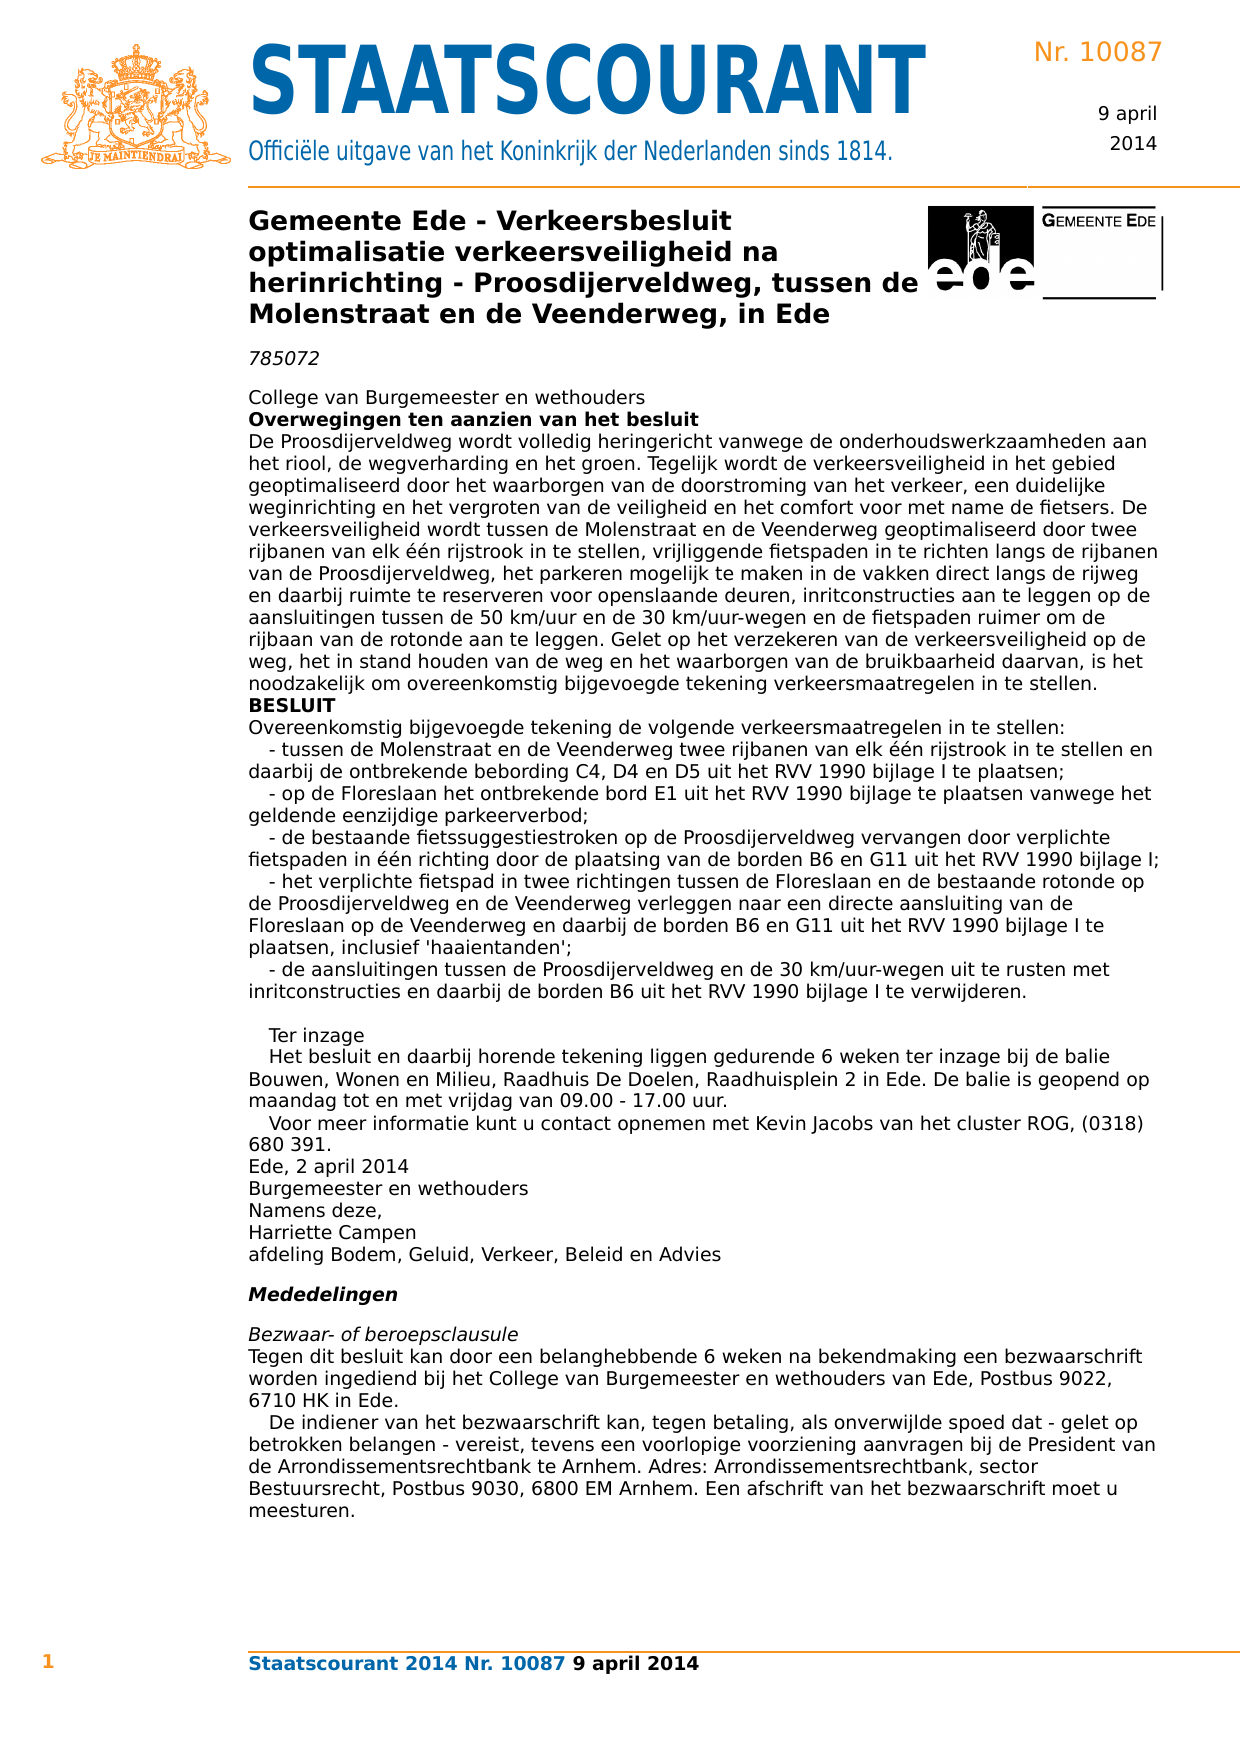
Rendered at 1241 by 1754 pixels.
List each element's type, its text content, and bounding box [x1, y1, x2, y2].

text College van Burgemeester en wethouders [248, 387, 1163, 409]
text - de aansluitingen tussen de Proosdijerveldweg en de 30 km/uur-wegen uit te rusten met inritconstructies en daarbij de borden B6 uit het RVV 1990 bijlage I te verwijderen. [248, 958, 1163, 1002]
picture [927, 205, 1164, 300]
subtitle Mededelingen [248, 1284, 1163, 1306]
text De indiener van het bezwaarschrift kan, tegen betaling, als onverwijlde spoed dat - gelet op betrokken belangen - vereist, tevens een voorlopige voorziening aanvragen bij de President van de Arrondissementsrechtbank te Arnhem. Adres: Arrondissementsrechtbank, sector Bestuursrecht, Postbus 9030, 6800 EM Arnhem. Een afschrift van het bezwaarschrift moet u meesturen. [248, 1412, 1163, 1521]
text 785072 [248, 347, 1163, 369]
text afdeling Bodem, Geluid, Verkeer, Beleid en Advies [248, 1244, 1163, 1266]
text Voor meer informatie kunt u contact opnemen met Kevin Jacobs van het cluster ROG, (0318) 680 391. [248, 1112, 1163, 1156]
text - de bestaande fietssuggestiestroken op de Proosdijerveldweg vervangen door verplichte fietspaden in één richting door de plaatsing van de borden B6 en G11 uit het RVV 1990 bijlage I; [248, 827, 1163, 871]
subtitle Overwegingen ten aanzien van het besluit [248, 409, 1163, 431]
text - het verplichte fietspad in twee richtingen tussen de Floreslaan en de bestaande rotonde op de Proosdijerveldweg en de Veenderweg verleggen naar een directe aansluiting van de Floreslaan op de Veenderweg en daarbij de borden B6 en G11 uit het RVV 1990 bijlage I te plaatsen, inclusief 'haaientanden'; [248, 871, 1163, 958]
text Namens deze, [248, 1200, 1163, 1222]
text BESLUIT [248, 695, 1163, 717]
text Ter inzage [248, 1024, 1163, 1046]
text Het besluit en daarbij horende tekening liggen gedurende 6 weken ter inzage bij de balie Bouwen, Wonen en Milieu, Raadhuis De Doelen, Raadhuisplein 2 in Ede. De balie is geopend op maandag tot en met vrijdag van 09.00 - 17.00 uur. [248, 1046, 1163, 1112]
text Burgemeester en wethouders [248, 1178, 1163, 1200]
picture [41, 44, 231, 169]
subtitle Gemeente Ede - Verkeersbesluit optimalisatie verkeersveiligheid na herinrichting - Proosdijerveldweg, tussen de Molenstraat en de Veenderweg, in Ede [248, 206, 1163, 330]
text - op de Floreslaan het ontbrekende bord E1 uit het RVV 1990 bijlage te plaatsen vanwege het geldende eenzijdige parkeerverbod; [248, 783, 1163, 827]
subtitle De Proosdijerveldweg wordt volledig heringericht vanwege de onderhoudswerkzaamheden aan het riool, de wegverharding en het groen. Tegelijk wordt de verkeersveiligheid in het gebied geoptimaliseerd door het waarborgen van de doorstroming van het verkeer, een duidelijke weginrichting en het vergroten van de veiligheid en het comfort voor met name de fietsers. De verkeersveiligheid wordt tussen de Molenstraat en de Veenderweg geoptimaliseerd door twee rijbanen van elk één rijstrook in te stellen, vrijliggende fietspaden in te richten langs de rijbanen van de Proosdijerveldweg, het parkeren mogelijk te maken in de vakken direct langs de rijweg en daarbij ruimte te reserveren voor openslaande deuren, inritconstructies aan te leggen op de aansluitingen tussen de 50 km/uur en de 30 km/uur-wegen en de fietspaden ruimer om de rijbaan van de rotonde aan te leggen. Gelet op het verzekeren van de verkeersveiligheid op de weg, het in stand houden van de weg en het waarborgen van de bruikbaarheid daarvan, is het noodzakelijk om overeenkomstig bijgevoegde tekening verkeersmaatregelen in te stellen. [248, 431, 1163, 695]
text Tegen dit besluit kan door een belanghebbende 6 weken na bekendmaking een bezwaarschrift worden ingediend bij het College van Burgemeester en wethouders van Ede, Postbus 9022, 6710 HK in Ede. [248, 1346, 1163, 1412]
subtitle Bezwaar- of beroepsclausule [248, 1324, 1163, 1346]
text Overeenkomstig bijgevoegde tekening de volgende verkeersmaatregelen in te stellen: [248, 717, 1163, 739]
text Ede, 2 april 2014 [248, 1156, 1163, 1178]
text Harriette Campen [248, 1222, 1163, 1244]
text - tussen de Molenstraat en de Veenderweg twee rijbanen van elk één rijstrook in te stellen en daarbij de ontbrekende bebording C4, D4 en D5 uit het RVV 1990 bijlage I te plaatsen; [248, 739, 1163, 783]
